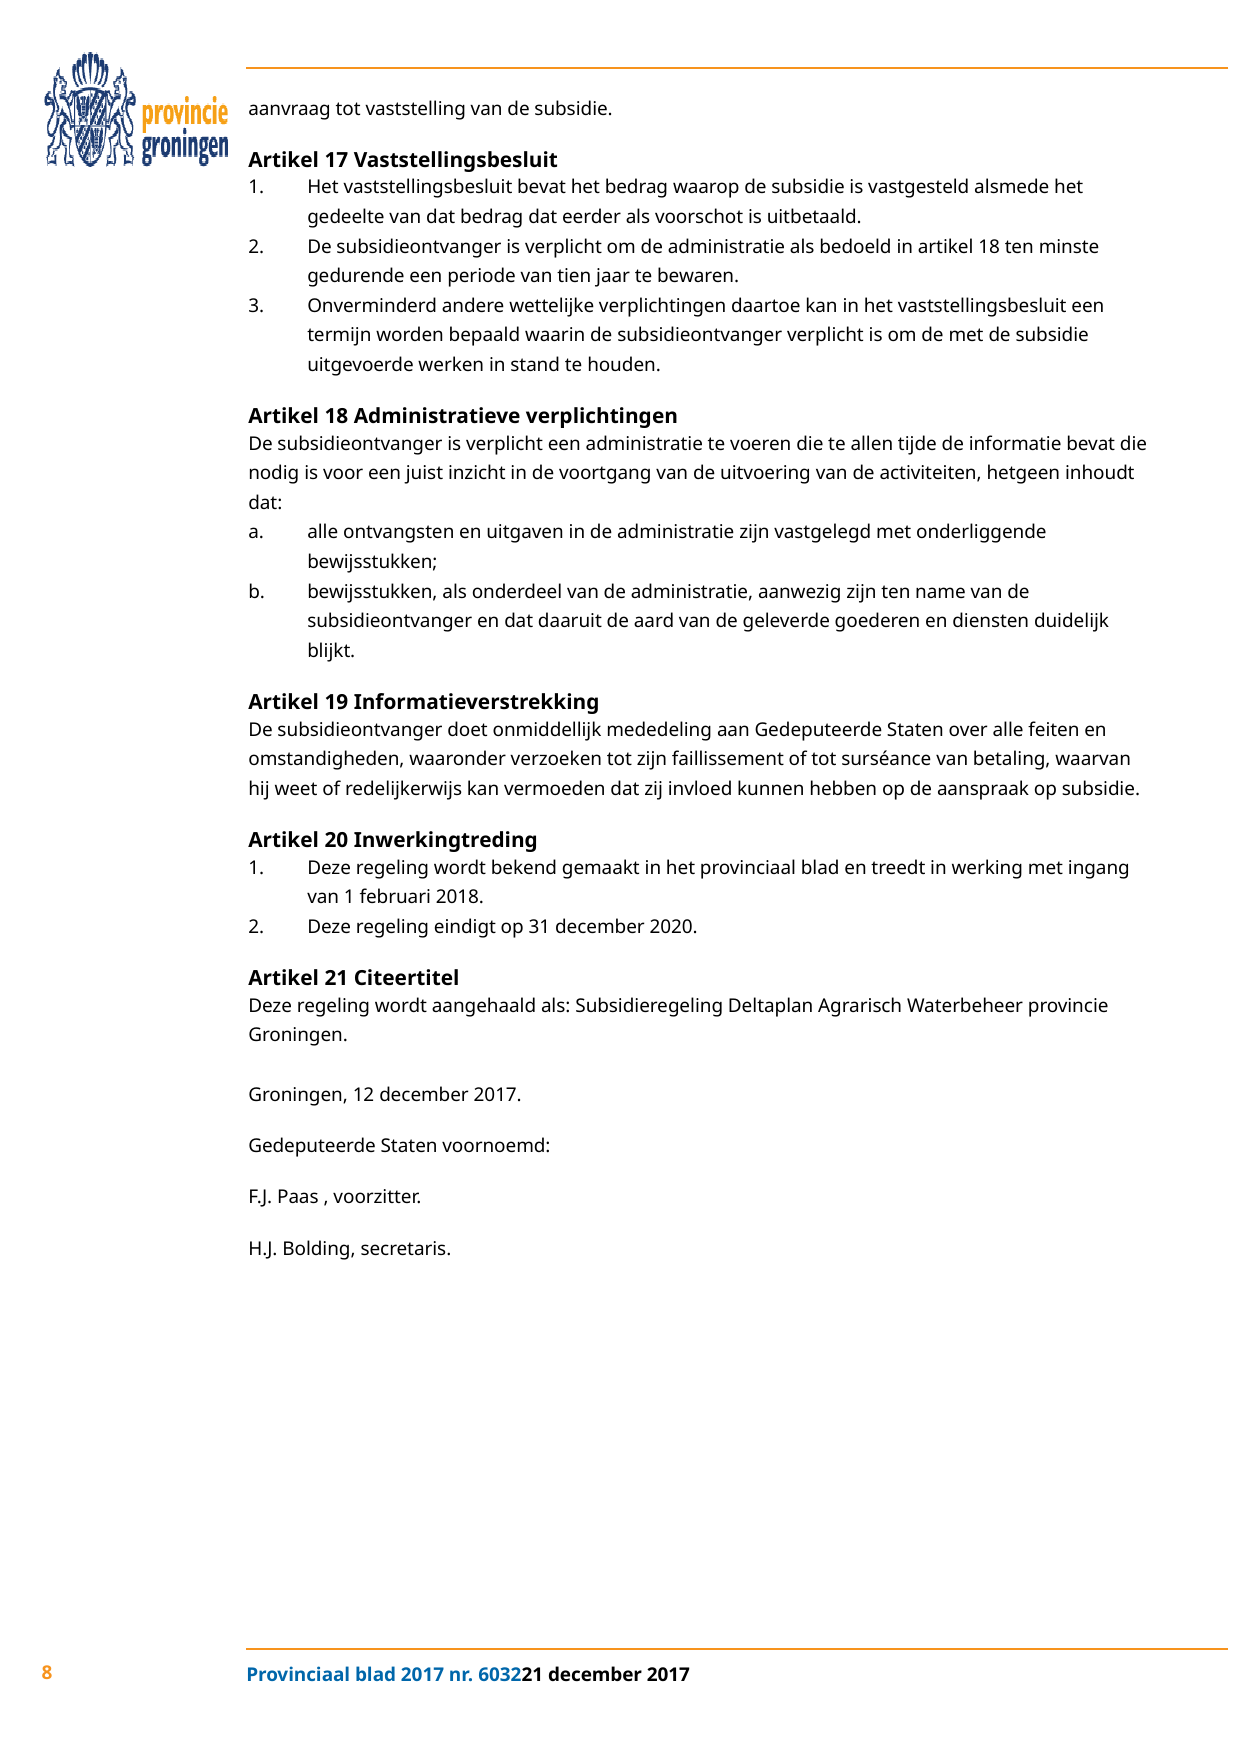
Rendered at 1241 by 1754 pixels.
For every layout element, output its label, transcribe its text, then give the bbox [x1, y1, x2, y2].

list Deze regeling wordt bekend gemaakt in het provinciaal blad en treedt in werking met ingang van 1 februari 2018. [248, 854, 1152, 909]
list bewijsstukken, als onderdeel van de administratie, aanwezig zijn ten name van de subsidieontvanger en dat daaruit de aard van de geleverde goederen en diensten duidelijk blijkt. [248, 578, 1152, 663]
text Artikel 18 Administratieve verplichtingen [248, 402, 1152, 430]
text Deze regeling wordt aangehaald als: Subsidieregeling Deltaplan Agrarisch Waterbeheer provincie Groningen. [248, 992, 1152, 1047]
text Artikel 20 Inwerkingtreding [248, 826, 1152, 854]
list De subsidieontvanger is verplicht om de administratie als bedoeld in artikel 18 ten minste gedurende een periode van tien jaar te bewaren. [248, 233, 1152, 288]
text Artikel 21 Citeertitel [248, 963, 1152, 992]
text Groningen, 12 december 2017. [248, 1081, 1152, 1106]
text F.J. Paas , voorzitter. [248, 1184, 1152, 1209]
picture [41, 47, 231, 172]
text De subsidieontvanger doet onmiddellijk mededeling aan Gedeputeerde Staten over alle feiten en omstandigheden, waaronder verzoeken tot zijn faillissement of tot surséance van betaling, waarvan hij weet of redelijkerwijs kan vermoeden dat zij invloed kunnen hebben op de aanspraak op subsidie. [248, 716, 1152, 801]
text Artikel 17 Vaststellingsbesluit [248, 145, 1152, 174]
text De subsidieontvanger is verplicht een administratie te voeren die te allen tijde de informatie bevat die nodig is voor een juist inzicht in de voortgang van de uitvoering van de activiteiten, hetgeen inhoudt dat: [248, 430, 1152, 515]
text aanvraag tot vaststelling van de subsidie. [248, 95, 1152, 121]
text Gedeputeerde Staten voornoemd: [248, 1132, 1152, 1158]
list Deze regeling eindigt op 31 december 2020. [248, 913, 1152, 939]
text Artikel 19 Informatieverstrekking [248, 687, 1152, 716]
list Het vaststellingsbesluit bevat het bedrag waarop de subsidie is vastgesteld alsmede het gedeelte van dat bedrag dat eerder als voorschot is uitbetaald. [248, 174, 1152, 229]
text H.J. Bolding, secretaris. [248, 1235, 1152, 1261]
list Onverminderd andere wettelijke verplichtingen daartoe kan in het vaststellingsbesluit een termijn worden bepaald waarin de subsidieontvanger verplicht is om de met de subsidie uitgevoerde werken in stand te houden. [248, 292, 1152, 377]
list alle ontvangsten en uitgaven in de administratie zijn vastgelegd met onderliggende bewijsstukken; [248, 519, 1152, 574]
